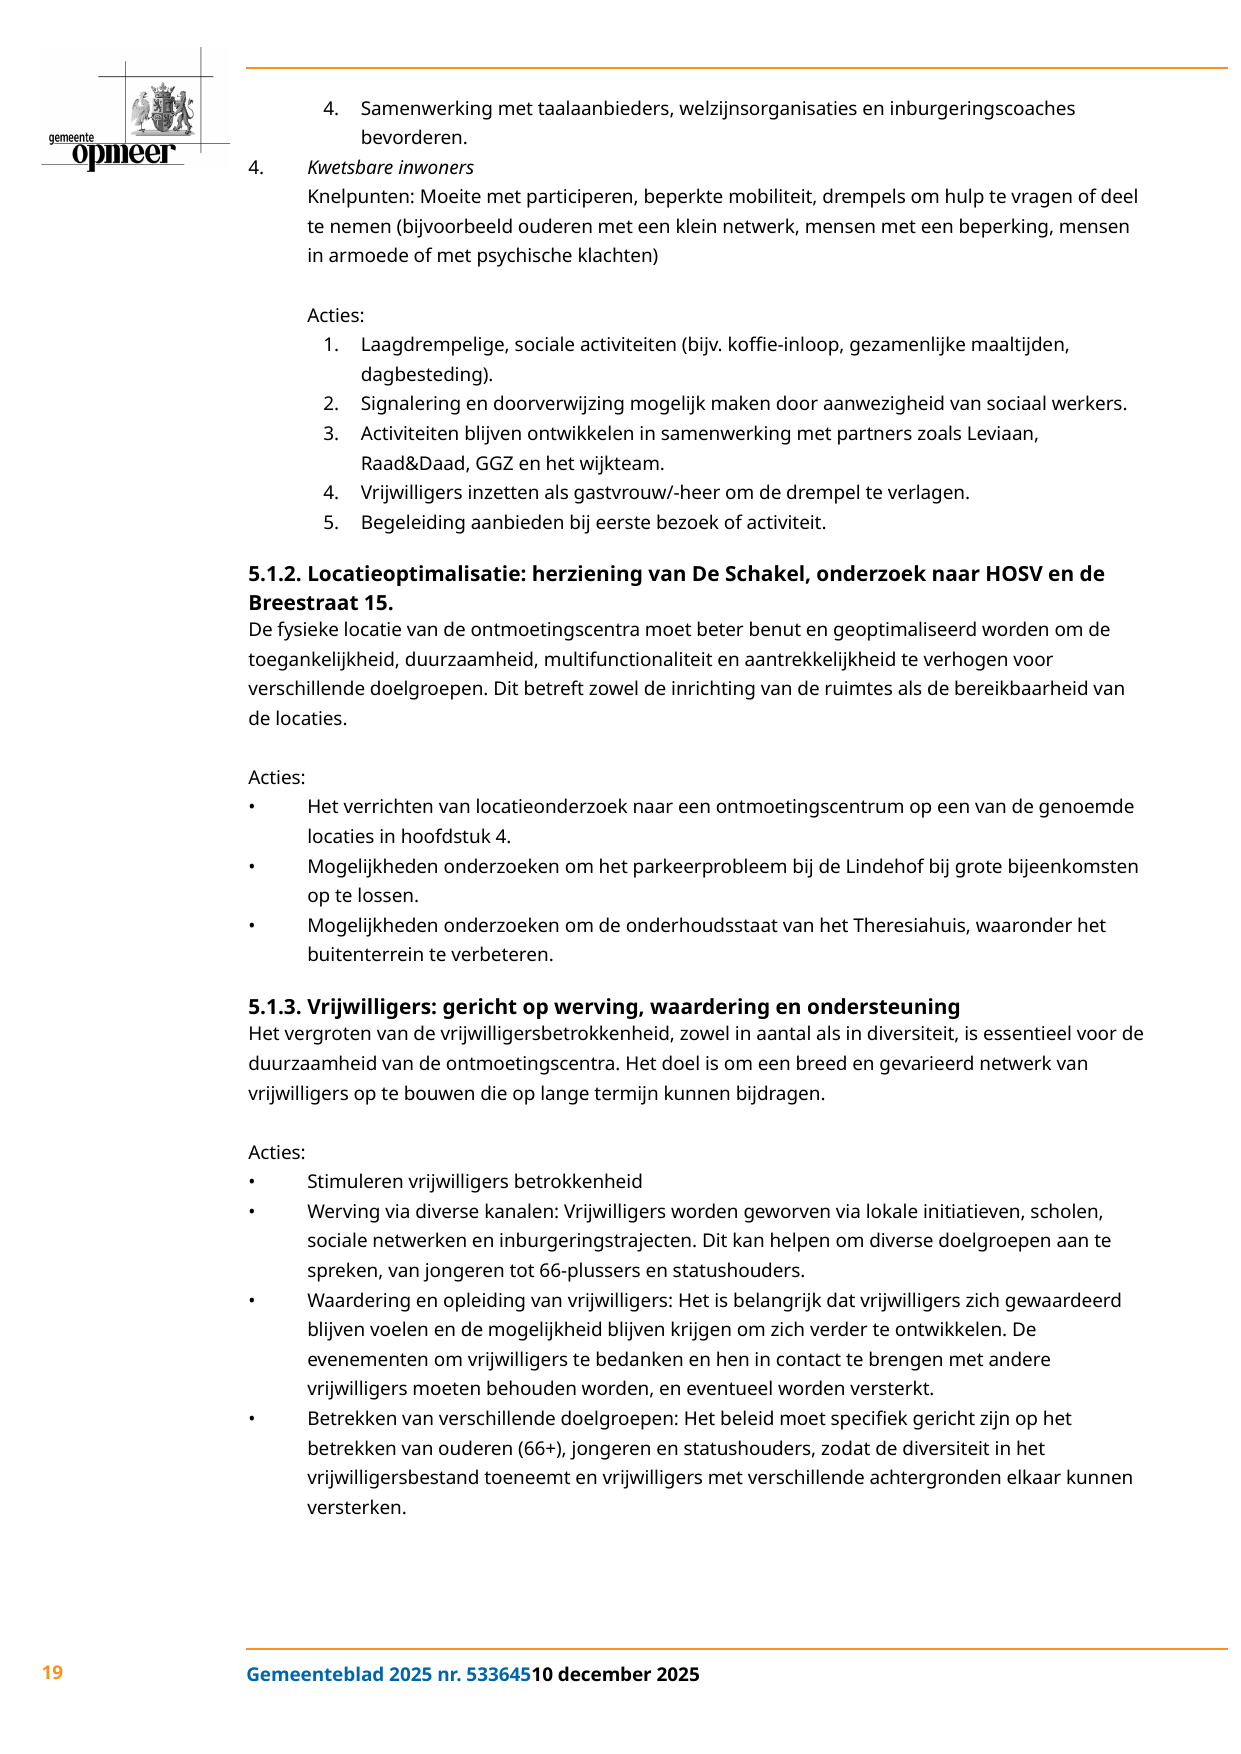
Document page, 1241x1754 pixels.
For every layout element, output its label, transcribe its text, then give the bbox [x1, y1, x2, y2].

list Mogelijkheden onderzoeken om de onderhoudsstaat van het Theresiahuis, waaronder het buitenterrein te verbeteren. [248, 912, 1152, 967]
list Knelpunten: Moeite met participeren, beperkte mobiliteit, drempels om hulp te vragen of deel te nemen (bijvoorbeeld ouderen met een klein netwerk, mensen met een beperking, mensen in armoede of met psychische klachten) [248, 183, 1152, 268]
text 5.1.3. Vrijwilligers: gericht op werving, waardering en ondersteuning [248, 992, 1152, 1021]
list Laagdrempelige, sociale activiteiten (bijv. koffie-inloop, gezamenlijke maaltijden, dagbesteding). [323, 331, 1152, 387]
list Waardering en opleiding van vrijwilligers: Het is belangrijk dat vrijwilligers zich gewaardeerd blijven voelen en de mogelijkheid blijven krijgen om zich verder te ontwikkelen. De evenementen om vrijwilligers te bedanken en hen in contact te brengen met andere vrijwilligers moeten behouden worden, en eventueel worden versterkt. [248, 1287, 1152, 1401]
list Betrekken van verschillende doelgroepen: Het beleid moet specifiek gericht zijn op het betrekken van ouderen (66+), jongeren en statushouders, zodat de diversiteit in het vrijwilligersbestand toeneemt en vrijwilligers met verschillende achtergronden elkaar kunnen versterken. [248, 1405, 1152, 1519]
list Samenwerking met taalaanbieders, welzijnsorganisaties en inburgeringscoaches bevorderen. [323, 95, 1152, 150]
list Het verrichten van locatieonderzoek naar een ontmoetingscentrum op een van de genoemde locaties in hoofdstuk 4. [248, 794, 1152, 849]
text Acties: [248, 1139, 1152, 1164]
text De fysieke locatie van de ontmoetingscentra moet beter benut en geoptimaliseerd worden om de toegankelijkheid, duurzaamheid, multifunctionaliteit en aantrekkelijkheid te verhogen voor verschillende doelgroepen. Dit betreft zowel de inrichting van de ruimtes als de bereikbaarheid van de locaties. [248, 616, 1152, 731]
list Acties: [248, 302, 1152, 328]
text Het vergroten van de vrijwilligersbetrokkenheid, zowel in aantal als in diversiteit, is essentieel voor de duurzaamheid van de ontmoetingscentra. Het doel is om een breed en gevarieerd netwerk van vrijwilligers op te bouwen die op lange termijn kunnen bijdragen. [248, 1021, 1152, 1105]
list Begeleiding aanbieden bij eerste bezoek of activiteit. [323, 509, 1152, 535]
list Kwetsbare inwoners [248, 154, 1152, 180]
list Stimuleren vrijwilligers betrokkenheid [248, 1168, 1152, 1194]
picture [41, 47, 231, 172]
list Mogelijkheden onderzoeken om het parkeerprobleem bij de Lindehof bij grote bijeenkomsten op te lossen. [248, 853, 1152, 908]
list Activiteiten blijven ontwikkelen in samenwerking met partners zoals Leviaan, Raad&Daad, GGZ en het wijkteam. [323, 420, 1152, 476]
text 5.1.2. Locatieoptimalisatie: herziening van De Schakel, onderzoek naar HOSV en de Breestraat 15. [248, 559, 1152, 616]
text Acties: [248, 764, 1152, 790]
list Signalering en doorverwijzing mogelijk maken door aanwezigheid van sociaal werkers. [323, 391, 1152, 416]
list Vrijwilligers inzetten als gastvrouw/-heer om de drempel te verlagen. [323, 479, 1152, 505]
list Werving via diverse kanalen: Vrijwilligers worden geworven via lokale initiatieven, scholen, sociale netwerken en inburgeringstrajecten. Dit kan helpen om diverse doelgroepen aan te spreken, van jongeren tot 66-plussers en statushouders. [248, 1198, 1152, 1283]
